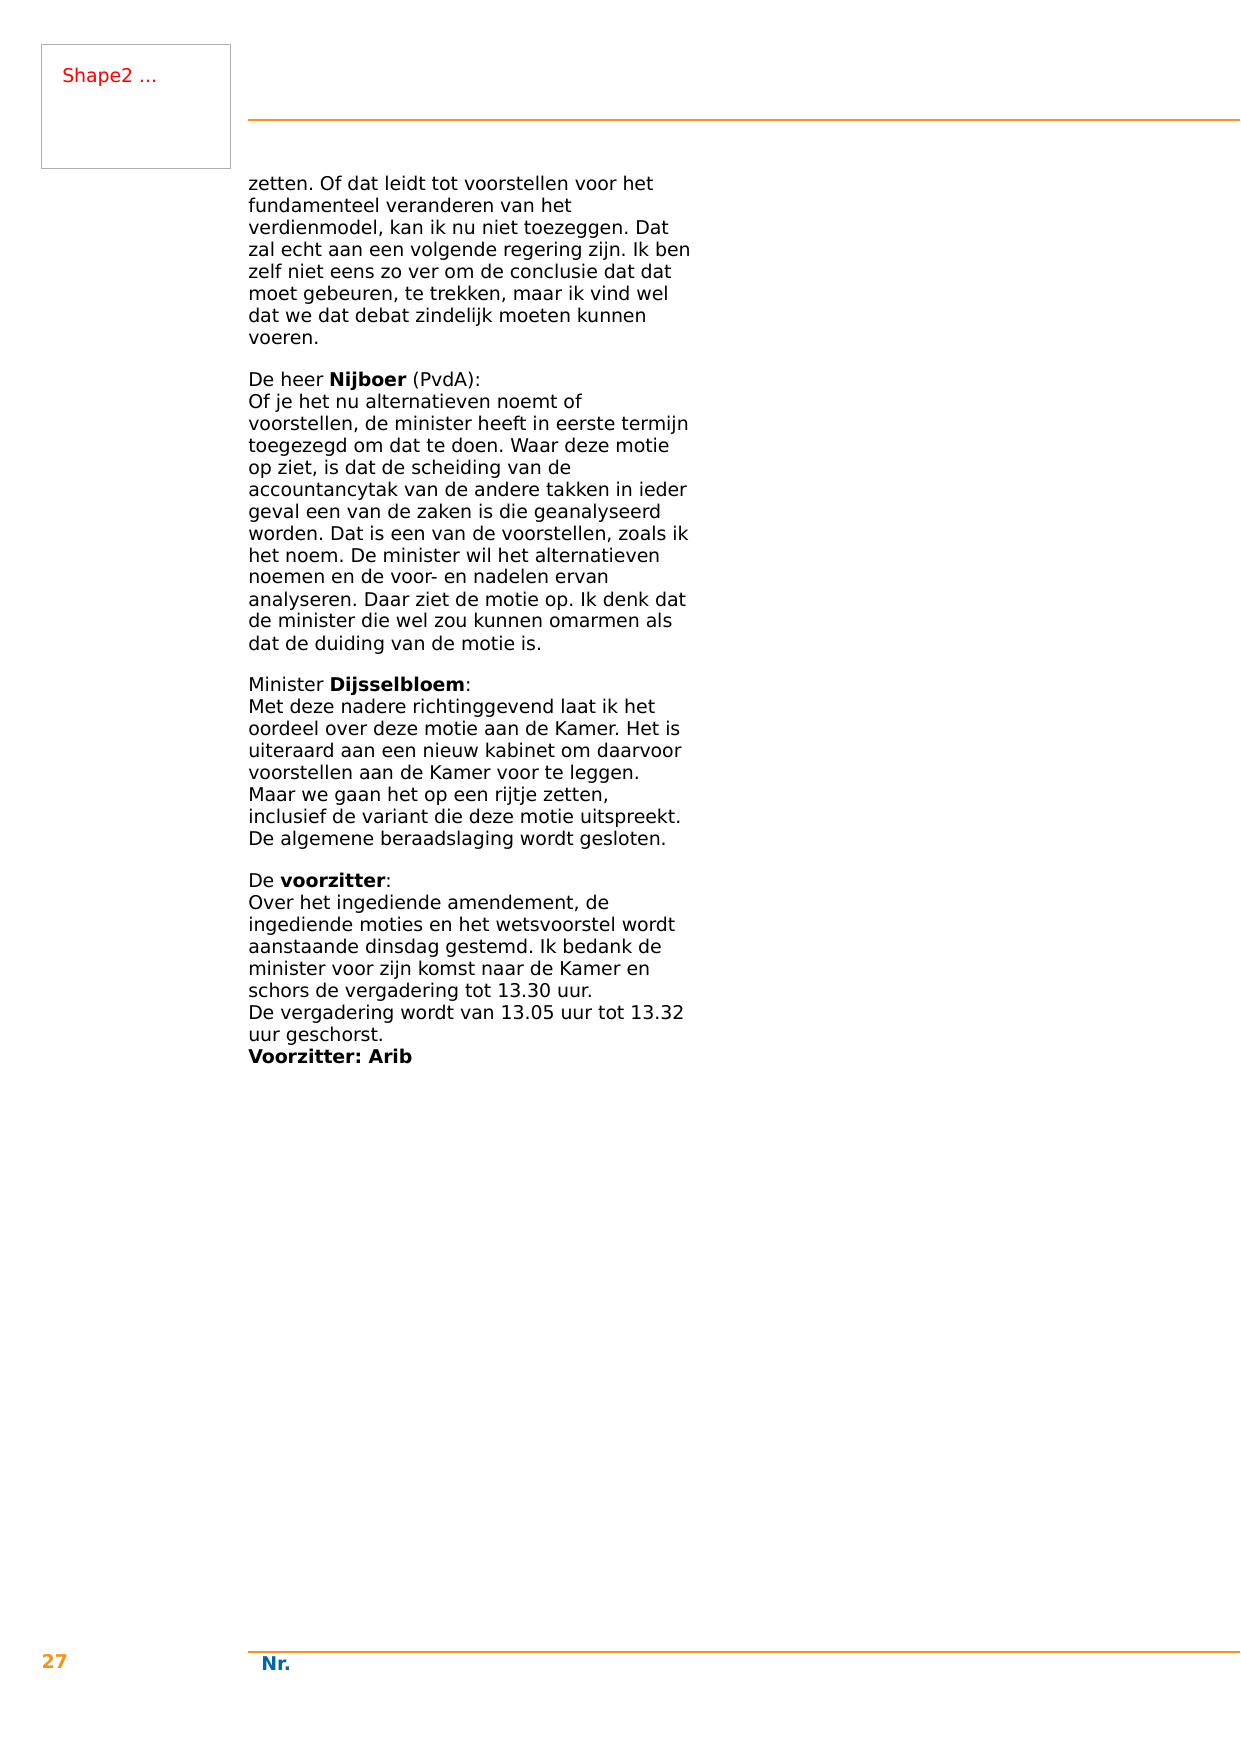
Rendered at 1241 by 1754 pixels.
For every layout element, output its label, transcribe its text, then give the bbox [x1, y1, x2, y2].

text Over het ingediende amendement, de ingediende moties en het wetsvoorstel wordt aanstaande dinsdag gestemd. Ik bedank de minister voor zijn komst naar de Kamer en schors de vergadering tot 13.30 uur. [248, 892, 691, 1002]
text Voorzitter: Arib [248, 1046, 691, 1068]
text De heer Nijboer (PvdA): [248, 369, 691, 391]
text De vergadering wordt van 13.05 uur tot 13.32 uur geschorst. [248, 1002, 691, 1046]
text Met deze nadere richtinggevend laat ik het oordeel over deze motie aan de Kamer. Het is uiteraard aan een nieuw kabinet om daarvoor voorstellen aan de Kamer voor te leggen. Maar we gaan het op een rijtje zetten, inclusief de variant die deze motie uitspreekt. [248, 696, 691, 828]
text Of je het nu alternatieven noemt of voorstellen, de minister heeft in eerste termijn toegezegd om dat te doen. Waar deze motie op ziet, is dat de scheiding van de accountancytak van de andere takken in ieder geval een van de zaken is die geanalyseerd worden. Dat is een van de voorstellen, zoals ik het noem. De minister wil het alternatieven noemen en de voor- en nadelen ervan analyseren. Daar ziet de motie op. Ik denk dat de minister die wel zou kunnen omarmen als dat de duiding van de motie is. [248, 391, 691, 654]
text zetten. Of dat leidt tot voorstellen voor het fundamenteel veranderen van het verdienmodel, kan ik nu niet toezeggen. Dat zal echt aan een volgende regering zijn. Ik ben zelf niet eens zo ver om de conclusie dat dat moet gebeuren, te trekken, maar ik vind wel dat we dat debat zindelijk moeten kunnen voeren. [248, 173, 691, 349]
text De algemene beraadslaging wordt gesloten. [248, 828, 691, 850]
text Minister Dijsselbloem: [248, 674, 691, 696]
text De voorzitter: [248, 870, 691, 892]
